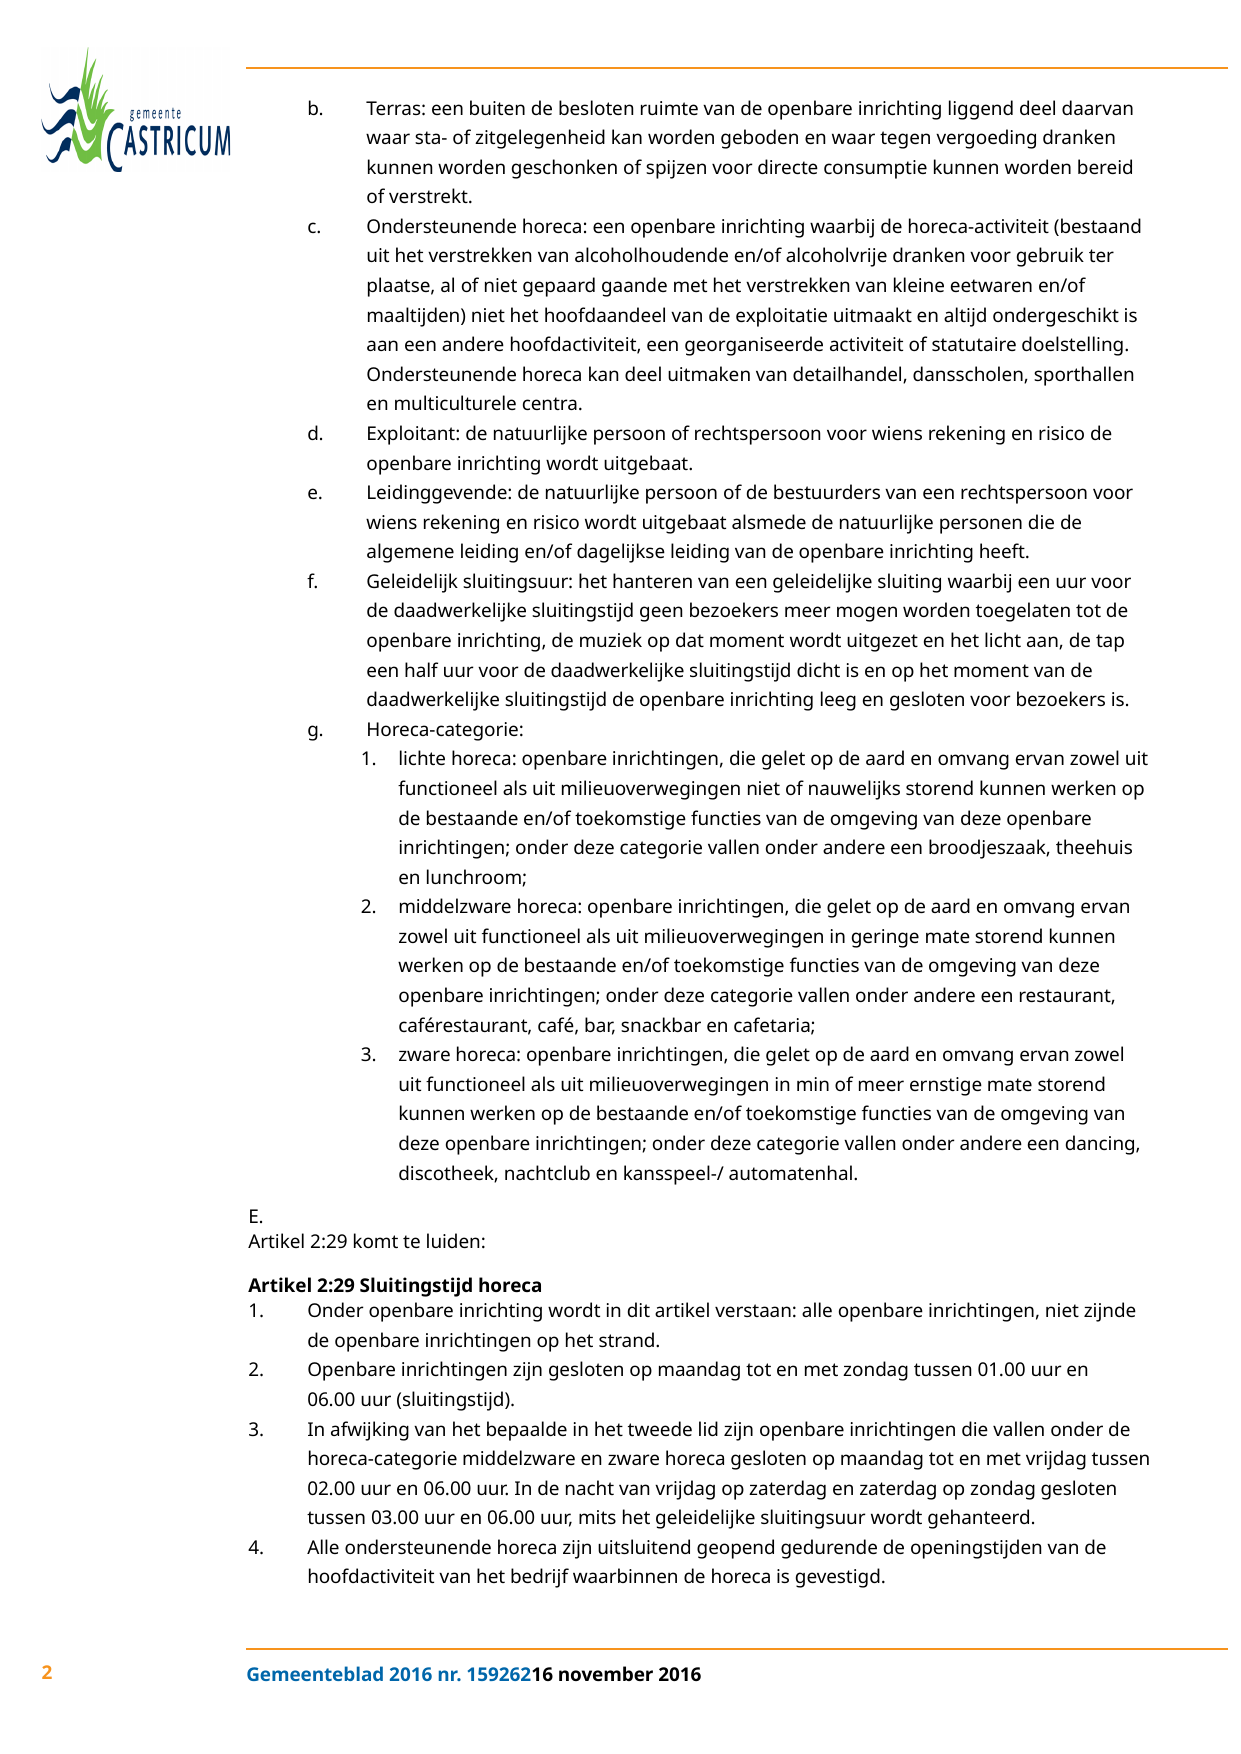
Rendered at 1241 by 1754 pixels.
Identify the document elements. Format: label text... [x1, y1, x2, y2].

list Ondersteunende horeca: een openbare inrichting waarbij de horeca-activiteit (bestaand uit het verstrekken van alcoholhoudende en/of alcoholvrije dranken voor gebruik ter plaatse, al of niet gepaard gaande met het verstrekken van kleine eetwaren en/of maaltijden) niet het hoofdaandeel van de exploitatie uitmaakt en altijd ondergeschikt is aan een andere hoofdactiviteit, een georganiseerde activiteit of statutaire doelstelling. Ondersteunende horeca kan deel uitmaken van detailhandel, dansscholen, sporthallen en multiculturele centra. [307, 213, 1152, 416]
list middelzware horeca: openbare inrichtingen, die gelet op de aard en omvang ervan zowel uit functioneel als uit milieuoverwegingen in geringe mate storend kunnen werken op de bestaande en/of toekomstige functies van de omgeving van deze openbare inrichtingen; onder deze categorie vallen onder andere een restaurant, caférestaurant, café, bar, snackbar en cafetaria; [361, 893, 1152, 1038]
list zware horeca: openbare inrichtingen, die gelet op de aard en omvang ervan zowel uit functioneel als uit milieuoverwegingen in min of meer ernstige mate storend kunnen werken op de bestaande en/of toekomstige functies van de omgeving van deze openbare inrichtingen; onder deze categorie vallen onder andere een dancing, discotheek, nachtclub en kansspeel-/ automatenhal. [361, 1041, 1152, 1186]
text E. [248, 1203, 1152, 1229]
text Artikel 2:29 Sluitingstijd horeca [248, 1272, 1152, 1297]
list Leidinggevende: de natuurlijke persoon of de bestuurders van een rechtspersoon voor wiens rekening en risico wordt uitgebaat alsmede de natuurlijke personen die de algemene leiding en/of dagelijkse leiding van de openbare inrichting heeft. [307, 479, 1152, 564]
text Artikel 2:29 komt te luiden: [248, 1229, 1152, 1254]
list Terras: een buiten de besloten ruimte van de openbare inrichting liggend deel daarvan waar sta- of zitgelegenheid kan worden geboden en waar tegen vergoeding dranken kunnen worden geschonken of spijzen voor directe consumptie kunnen worden bereid of verstrekt. [307, 95, 1152, 209]
list Openbare inrichtingen zijn gesloten op maandag tot en met zondag tussen 01.00 uur en 06.00 uur (sluitingstijd). [248, 1357, 1152, 1412]
list Horeca-categorie: [307, 716, 1152, 742]
list Exploitant: de natuurlijke persoon of rechtspersoon voor wiens rekening en risico de openbare inrichting wordt uitgebaat. [307, 420, 1152, 476]
list In afwijking van het bepaalde in het tweede lid zijn openbare inrichtingen die vallen onder de horeca-categorie middelzware en zware horeca gesloten op maandag tot en met vrijdag tussen 02.00 uur en 06.00 uur. In de nacht van vrijdag op zaterdag en zaterdag op zondag gesloten tussen 03.00 uur en 06.00 uur, mits het geleidelijke sluitingsuur wordt gehanteerd. [248, 1416, 1152, 1530]
list Alle ondersteunende horeca zijn uitsluitend geopend gedurende de openingstijden van de hoofdactiviteit van het bedrijf waarbinnen de horeca is gevestigd. [248, 1534, 1152, 1589]
list Onder openbare inrichting wordt in dit artikel verstaan: alle openbare inrichtingen, niet zijnde de openbare inrichtingen op het strand. [248, 1297, 1152, 1353]
picture [41, 47, 231, 172]
list Geleidelijk sluitingsuur: het hanteren van een geleidelijke sluiting waarbij een uur voor de daadwerkelijke sluitingstijd geen bezoekers meer mogen worden toegelaten tot de openbare inrichting, de muziek op dat moment wordt uitgezet en het licht aan, de tap een half uur voor de daadwerkelijke sluitingstijd dicht is en op het moment van de daadwerkelijke sluitingstijd de openbare inrichting leeg en gesloten voor bezoekers is. [307, 568, 1152, 712]
list lichte horeca: openbare inrichtingen, die gelet op de aard en omvang ervan zowel uit functioneel als uit milieuoverwegingen niet of nauwelijks storend kunnen werken op de bestaande en/of toekomstige functies van de omgeving van deze openbare inrichtingen; onder deze categorie vallen onder andere een broodjeszaak, theehuis en lunchroom; [361, 746, 1152, 890]
